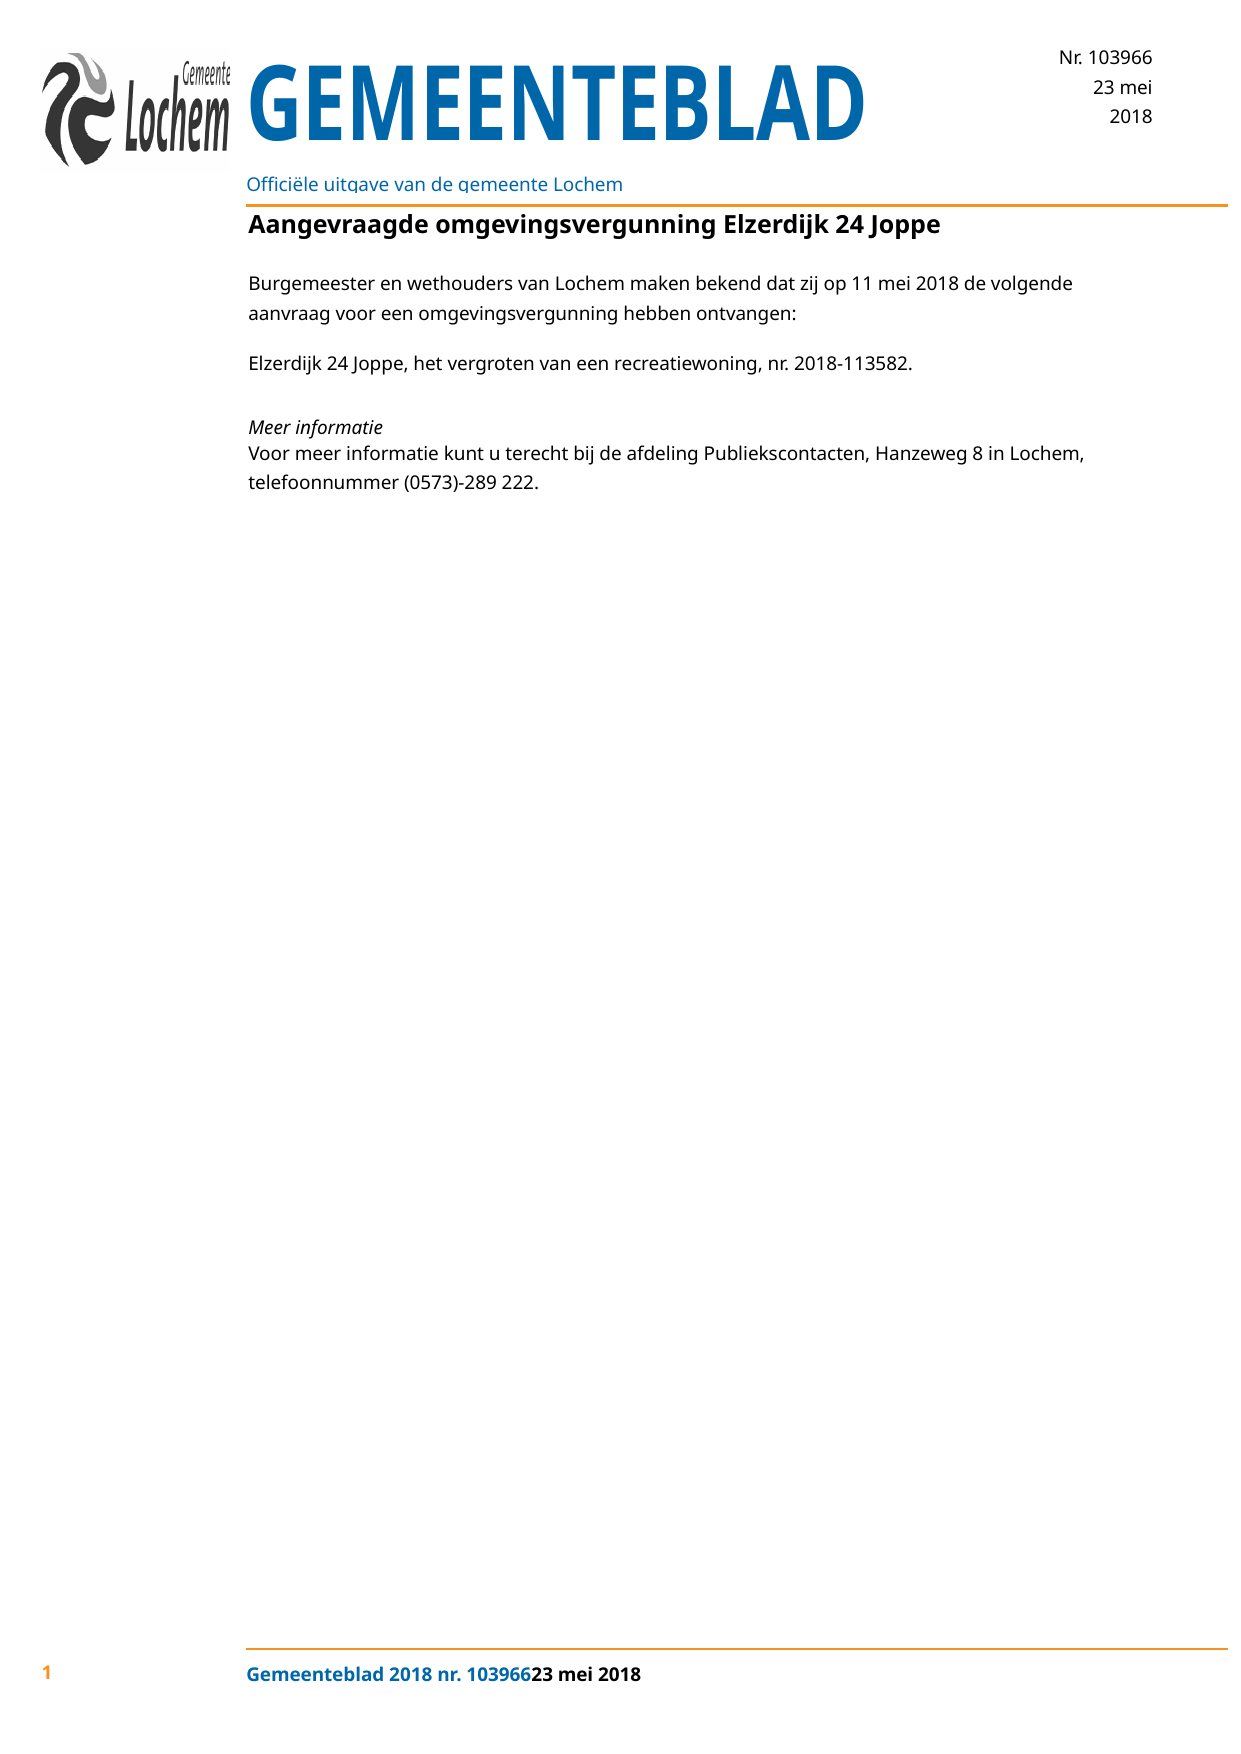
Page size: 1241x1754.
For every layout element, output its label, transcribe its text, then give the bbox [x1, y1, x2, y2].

text Burgemeester en wethouders van Lochem maken bekend dat zij op 11 mei 2018 de volgende aanvraag voor een omgevingsvergunning hebben ontvangen: [248, 270, 1152, 326]
text Elzerdijk 24 Joppe, het vergroten van een recreatiewoning, nr. 2018-113582. [248, 350, 1152, 376]
picture [41, 47, 231, 172]
text Aangevraagde omgevingsvergunning Elzerdijk 24 Joppe [248, 207, 1152, 241]
text Voor meer informatie kunt u terecht bij de afdeling Publiekscontacten, Hanzeweg 8 in Lochem, telefoonnummer (0573)-289 222. [248, 440, 1152, 495]
text Meer informatie [248, 414, 1152, 440]
